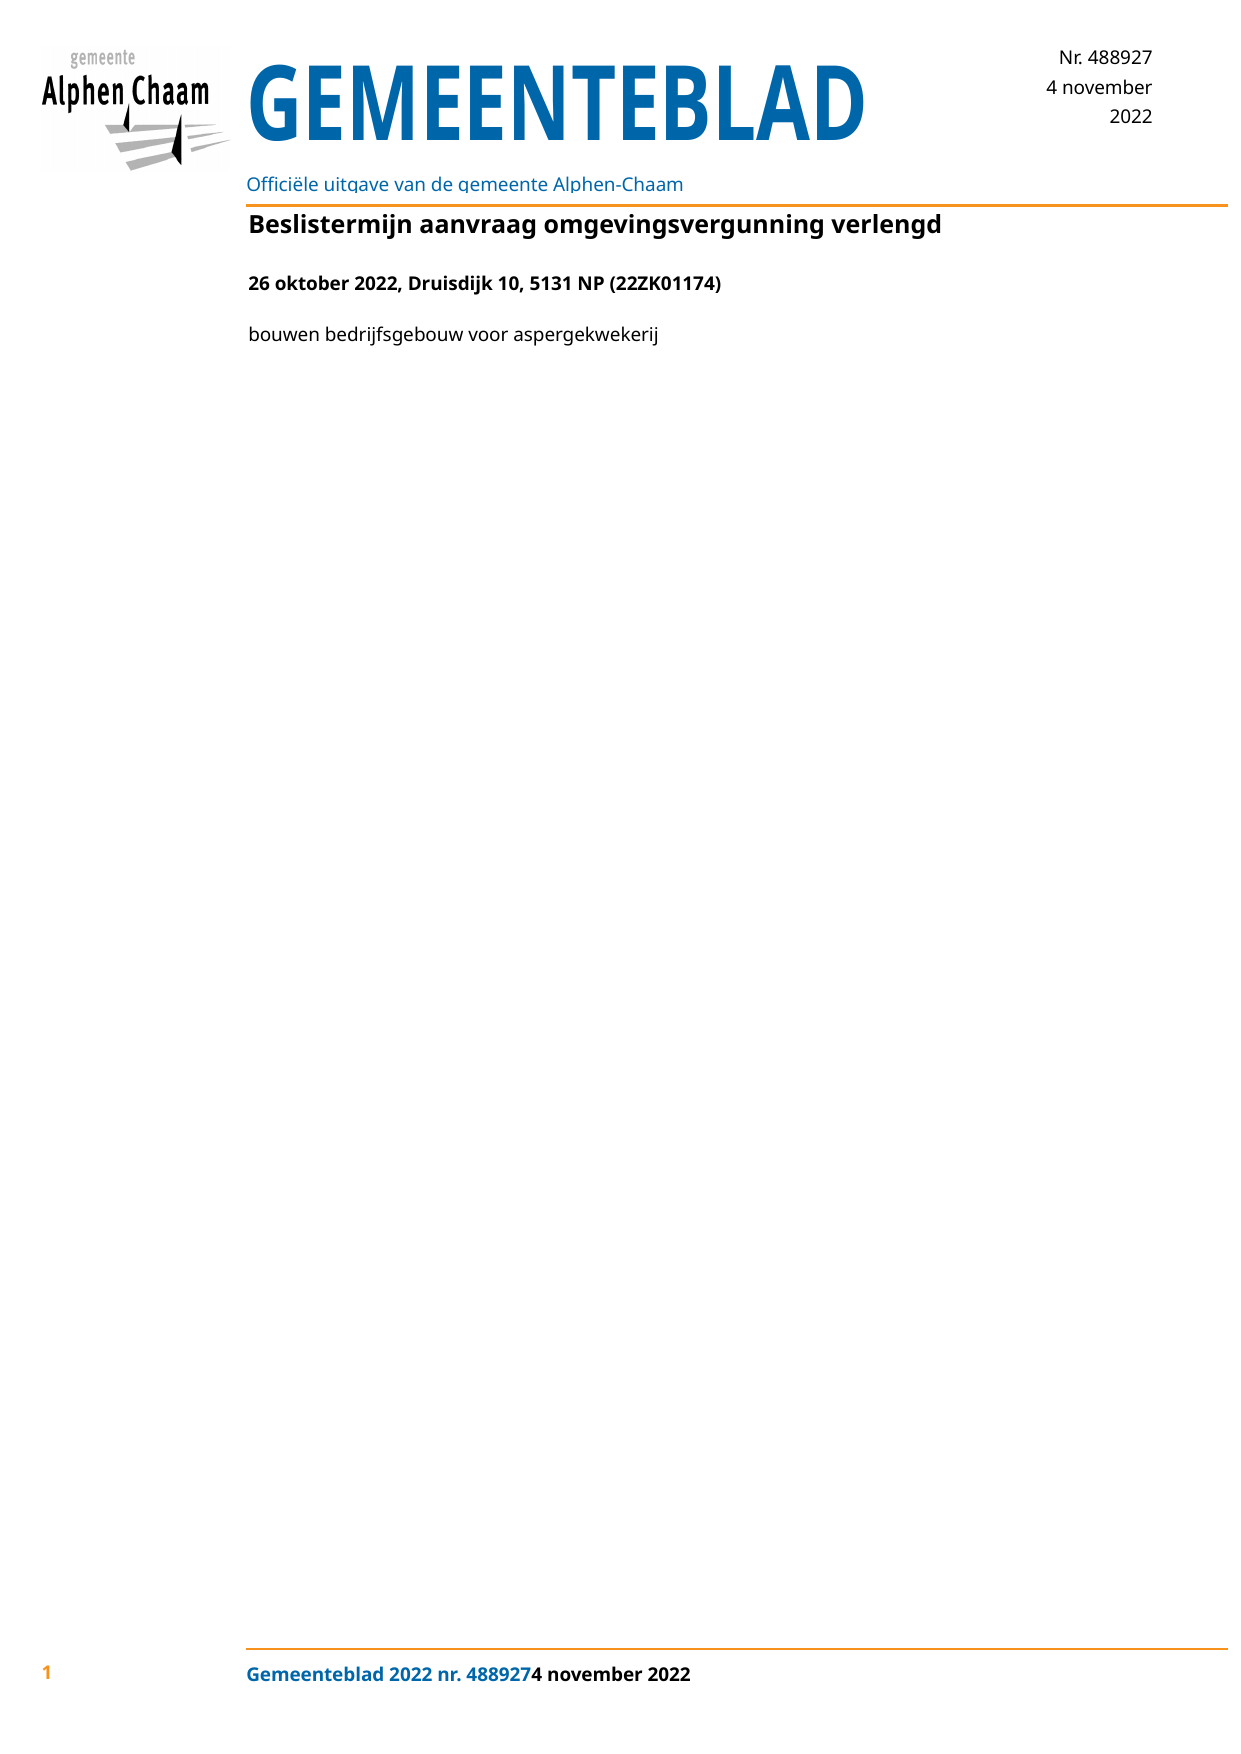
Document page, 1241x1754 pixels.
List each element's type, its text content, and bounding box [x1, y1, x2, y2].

text bouwen bedrijfsgebouw voor aspergekwekerij [248, 321, 1152, 346]
picture [41, 47, 231, 172]
text 26 oktober 2022, Druisdijk 10, 5131 NP (22ZK01174) [248, 270, 1152, 296]
text Beslistermijn aanvraag omgevingsvergunning verlengd [248, 207, 1152, 241]
